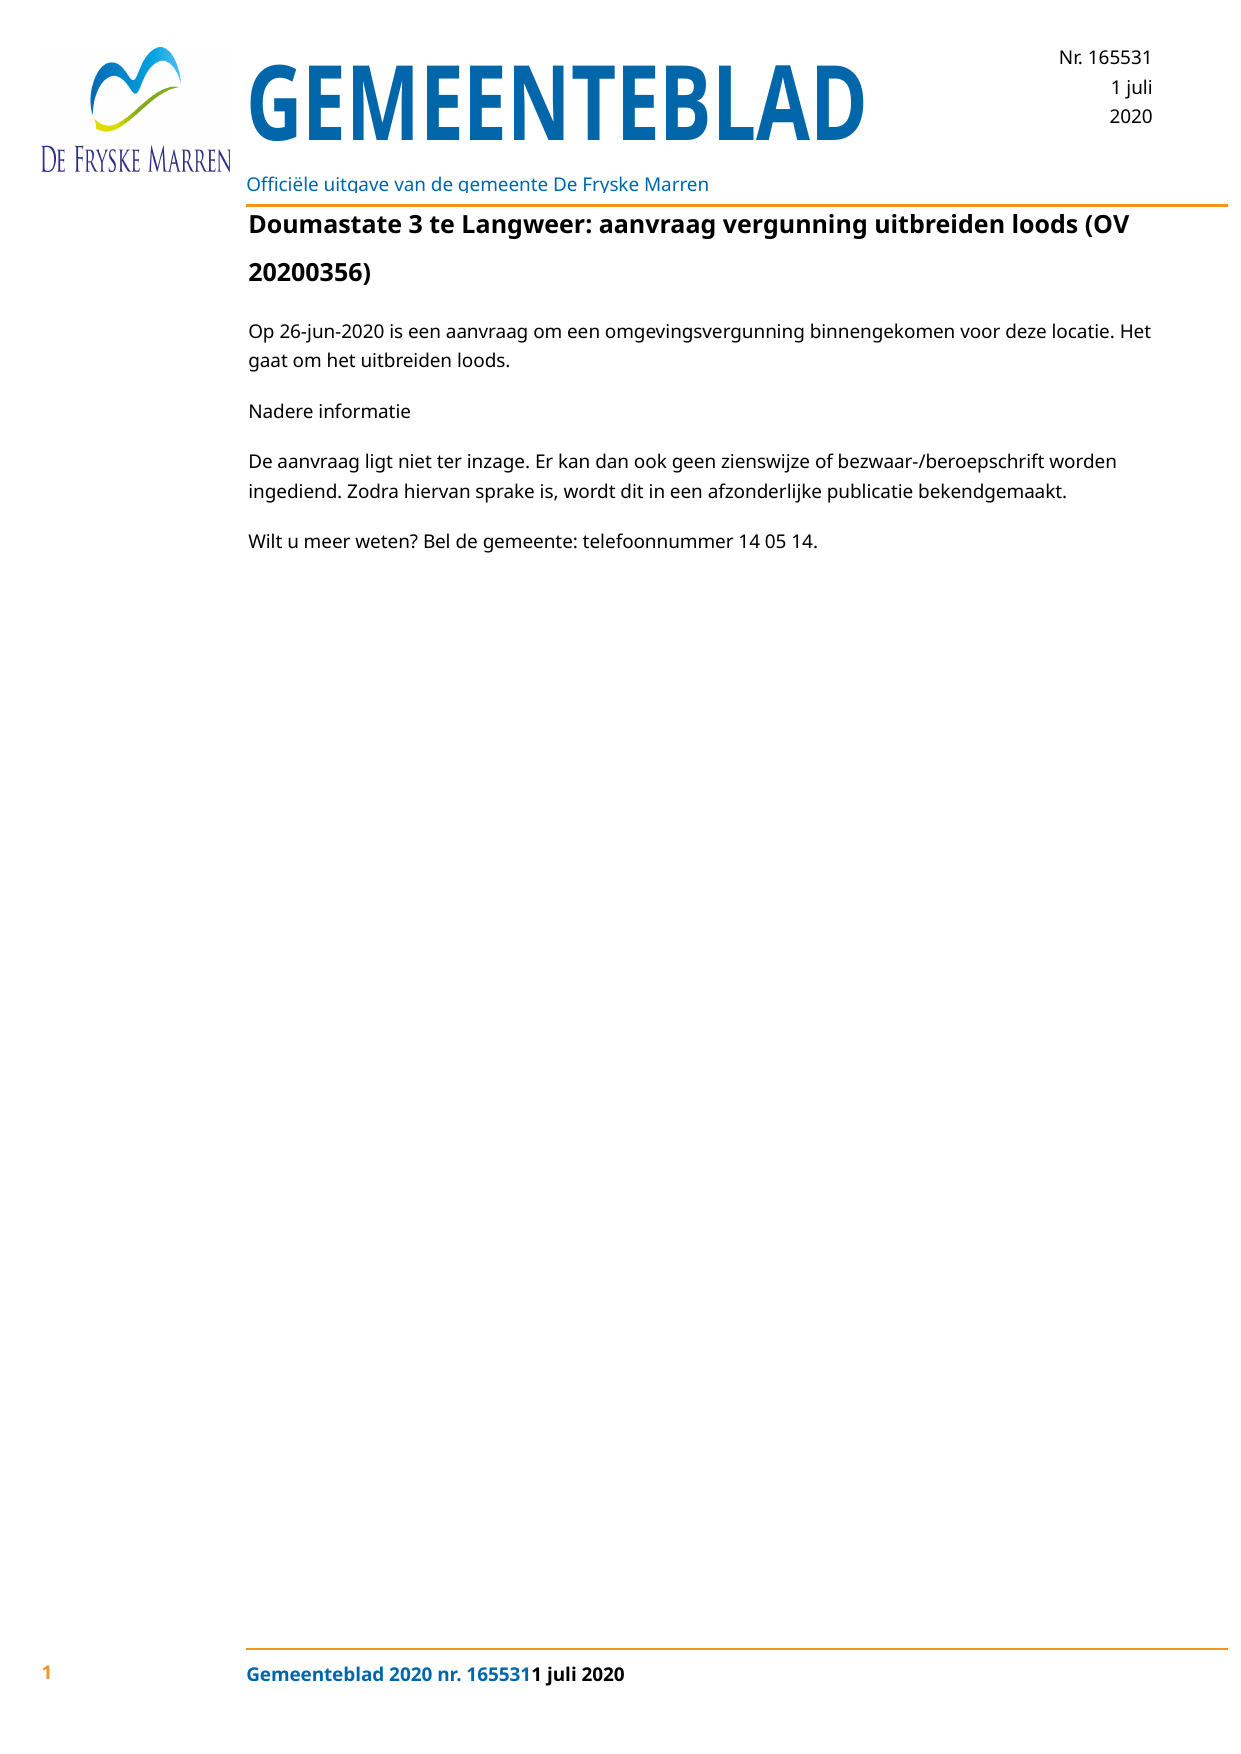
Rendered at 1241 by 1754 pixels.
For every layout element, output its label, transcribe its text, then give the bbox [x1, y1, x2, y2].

picture [41, 47, 231, 172]
text Op 26-jun-2020 is een aanvraag om een omgevingsvergunning binnengekomen voor deze locatie. Het gaat om het uitbreiden loods. [248, 318, 1152, 373]
text De aanvraag ligt niet ter inzage. Er kan dan ook geen zienswijze of bezwaar-/beroepschrift worden ingediend. Zodra hiervan sprake is, wordt dit in een afzonderlijke publicatie bekendgemaakt. [248, 448, 1152, 504]
text Wilt u meer weten? Bel de gemeente: telefoonnummer 14 05 14. [248, 528, 1152, 554]
text Doumastate 3 te Langweer: aanvraag vergunning uitbreiden loods (OV 20200356) [248, 207, 1152, 288]
text Nadere informatie [248, 398, 1152, 424]
